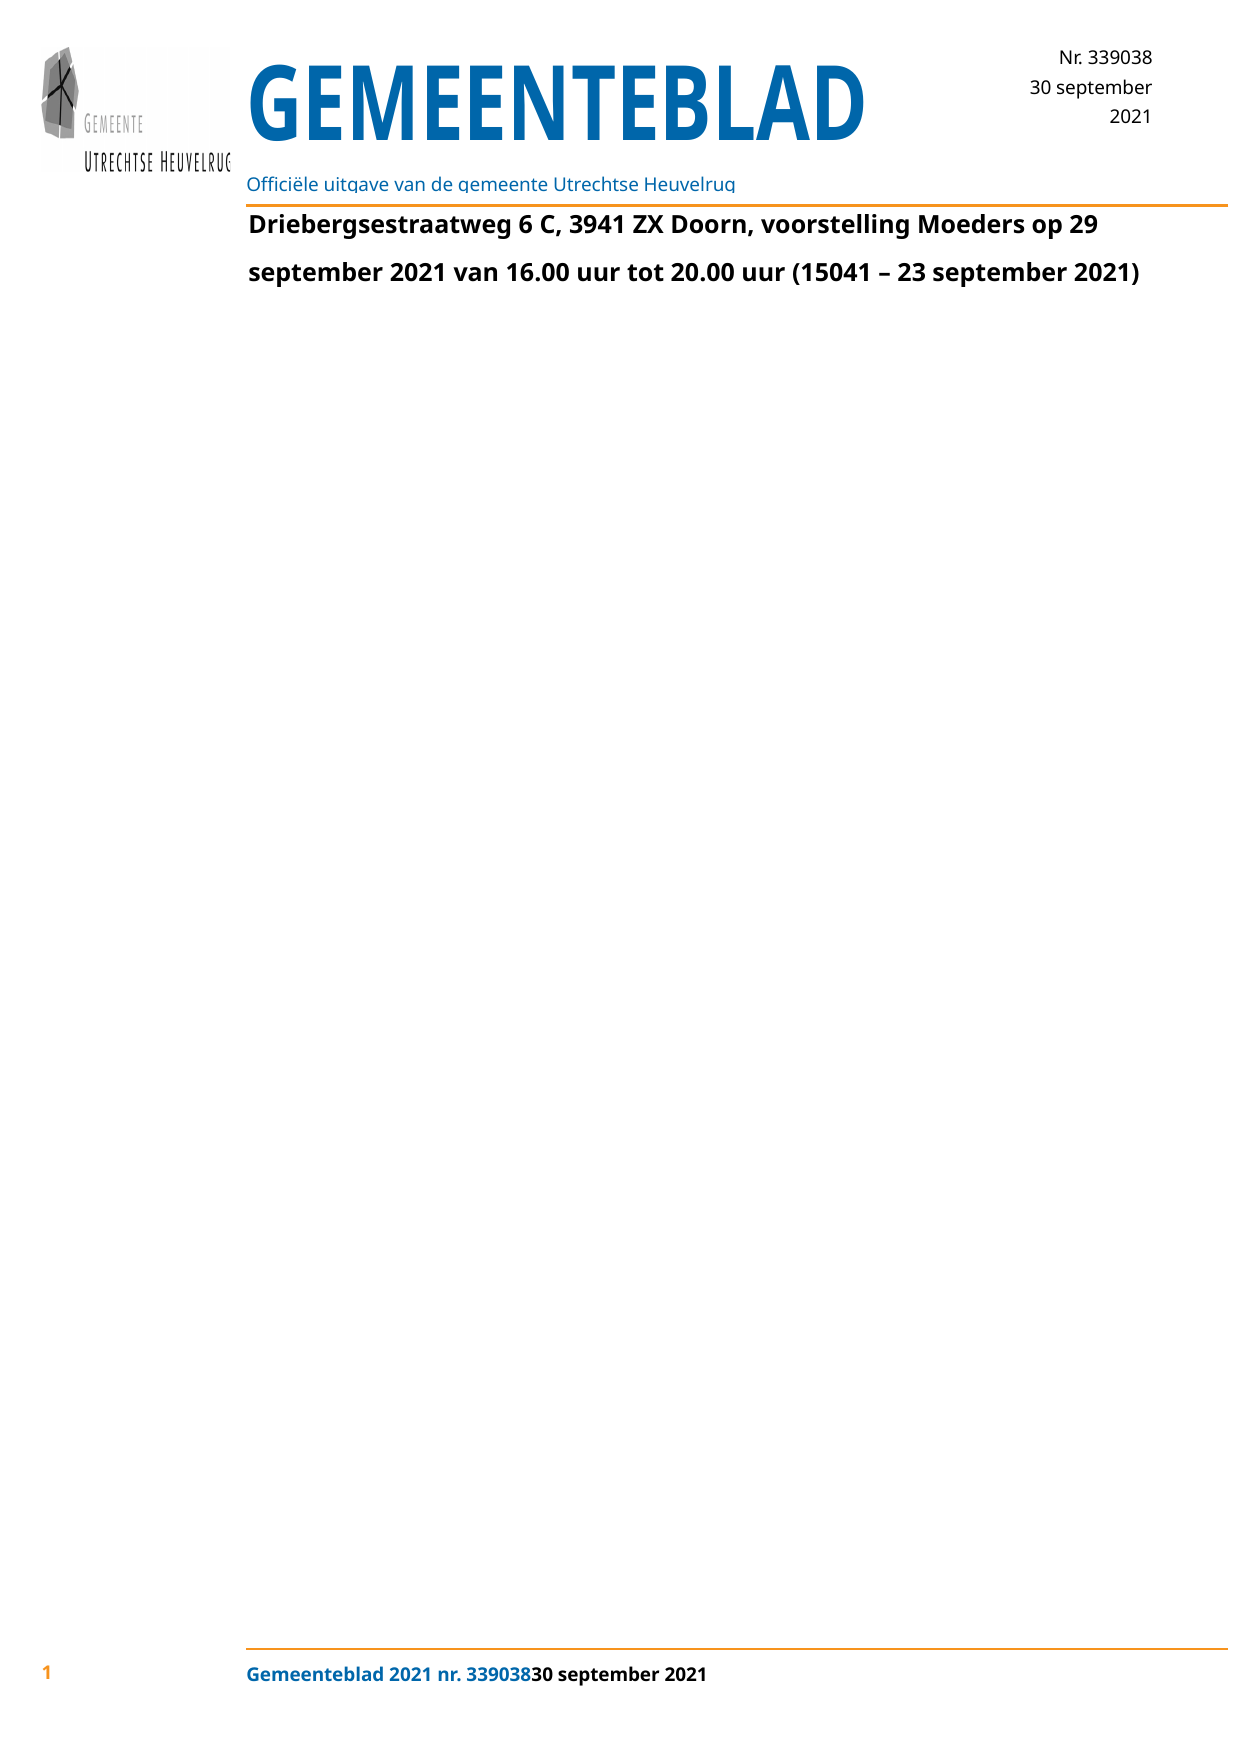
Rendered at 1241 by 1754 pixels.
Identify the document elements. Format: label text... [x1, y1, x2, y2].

text Driebergsestraatweg 6 C, 3941 ZX Doorn, voorstelling Moeders op 29 september 2021 van 16.00 uur tot 20.00 uur (15041 – 23 september 2021) [248, 207, 1152, 288]
picture [41, 47, 231, 172]
